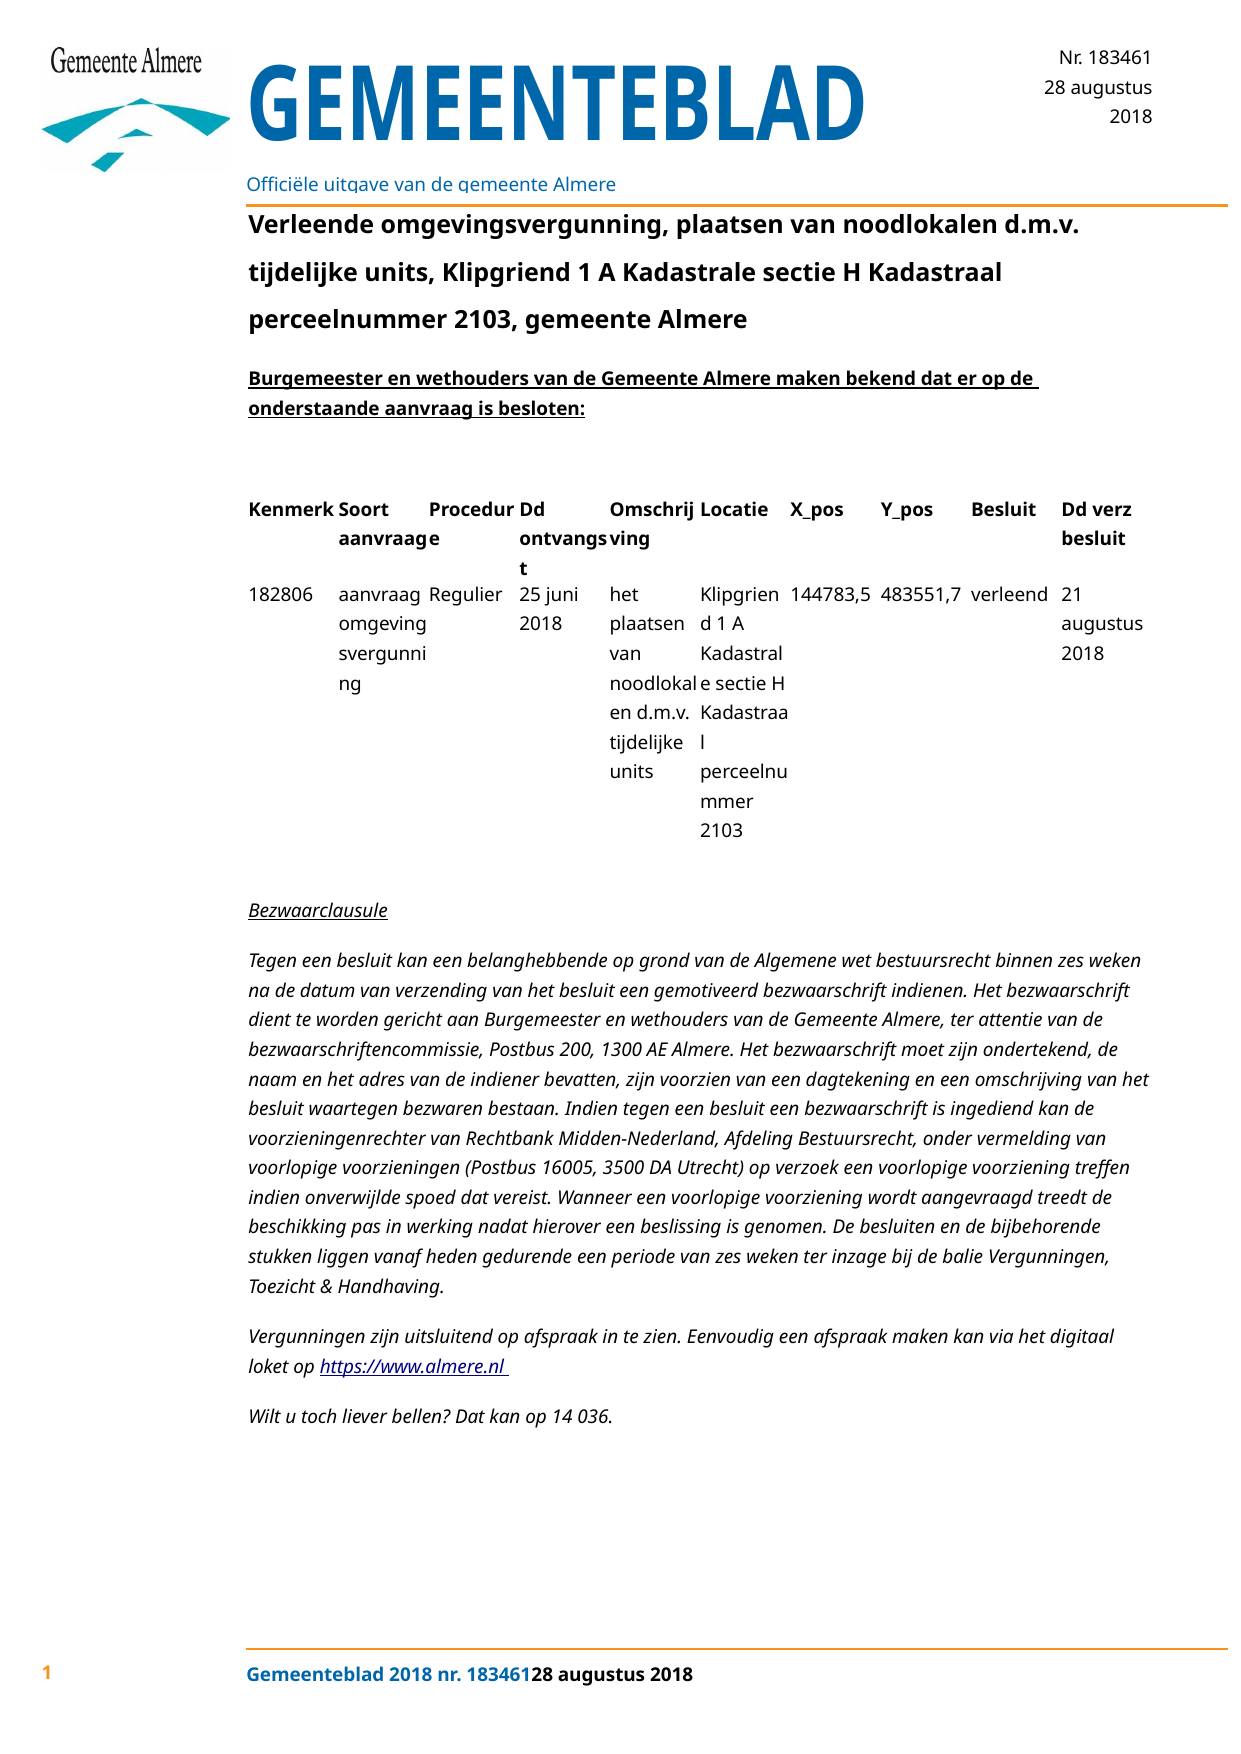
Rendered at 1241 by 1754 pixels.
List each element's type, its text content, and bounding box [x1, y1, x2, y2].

table_header Omschrijving [609, 496, 700, 581]
table_cell 182806 [248, 581, 338, 843]
table_cell het plaatsen van noodlokalen d.m.v. tijdelijke units [609, 581, 700, 843]
table_header Locatie [700, 496, 790, 581]
table_cell verleend [971, 581, 1061, 843]
text Wilt u toch liever bellen? Dat kan op 14 036. [248, 1403, 1152, 1429]
table_cell aanvraag omgevingsvergunning [338, 581, 429, 843]
text Burgemeester en wethouders van de Gemeente Almere maken bekend dat er op de onderstaande aanvraag is besloten: [248, 366, 1152, 421]
text Bezwaarclausule [248, 897, 1152, 923]
table_cell Regulier [429, 581, 519, 843]
text Verleende omgevingsvergunning, plaatsen van noodlokalen d.m.v. tijdelijke units, Klipgriend 1 A Kadastrale sectie H Kadastraal perceelnummer 2103, gemeente Almere [248, 207, 1152, 336]
table_cell 25 juni 2018 [519, 581, 609, 843]
text Tegen een besluit kan een belanghebbende op grond van de Algemene wet bestuursrecht binnen zes weken na de datum van verzending van het besluit een gemotiveerd bezwaarschrift indienen. Het bezwaarschrift dient te worden gericht aan Burgemeester en wethouders van de Gemeente Almere, ter attentie van de bezwaarschriftencommissie, Postbus 200, 1300 AE Almere. Het bezwaarschrift moet zijn ondertekend, de naam en het adres van de indiener bevatten, zijn voorzien van een dagtekening en een omschrijving van het besluit waartegen bezwaren bestaan. Indien tegen een besluit een bezwaarschrift is ingediend kan de voorzieningenrechter van Rechtbank Midden-Nederland, Afdeling Bestuursrecht, onder vermelding van voorlopige voorzieningen (Postbus 16005, 3500 DA Utrecht) op verzoek een voorlopige voorziening treffen indien onverwijlde spoed dat vereist. Wanneer een voorlopige voorziening wordt aangevraagd treedt de beschikking pas in werking nadat hierover een beslissing is genomen. De besluiten en de bijbehorende stukken liggen vanaf heden gedurende een periode van zes weken ter inzage bij de balie Vergunningen, Toezicht & Handhaving. [248, 947, 1152, 1298]
table_header Soort aanvraag [338, 496, 429, 581]
table_header Dd verz besluit [1061, 496, 1152, 581]
table_header Procedure [429, 496, 519, 581]
table_cell 483551,7 [881, 581, 971, 843]
table_header Y_pos [881, 496, 971, 581]
table_header Kenmerk [248, 496, 338, 581]
table_cell 144783,5 [790, 581, 881, 843]
picture [41, 47, 231, 172]
table_cell Klipgriend 1 A Kadastrale sectie H Kadastraal perceelnummer 2103 [700, 581, 790, 843]
table_header Besluit [971, 496, 1061, 581]
text Vergunningen zijn uitsluitend op afspraak in te zien. Eenvoudig een afspraak maken kan via het digitaal loket op https://www.almere.nl [248, 1323, 1152, 1378]
table_cell 21 augustus 2018 [1061, 581, 1152, 843]
table_header Dd ontvangst [519, 496, 609, 581]
table_header X_pos [790, 496, 881, 581]
